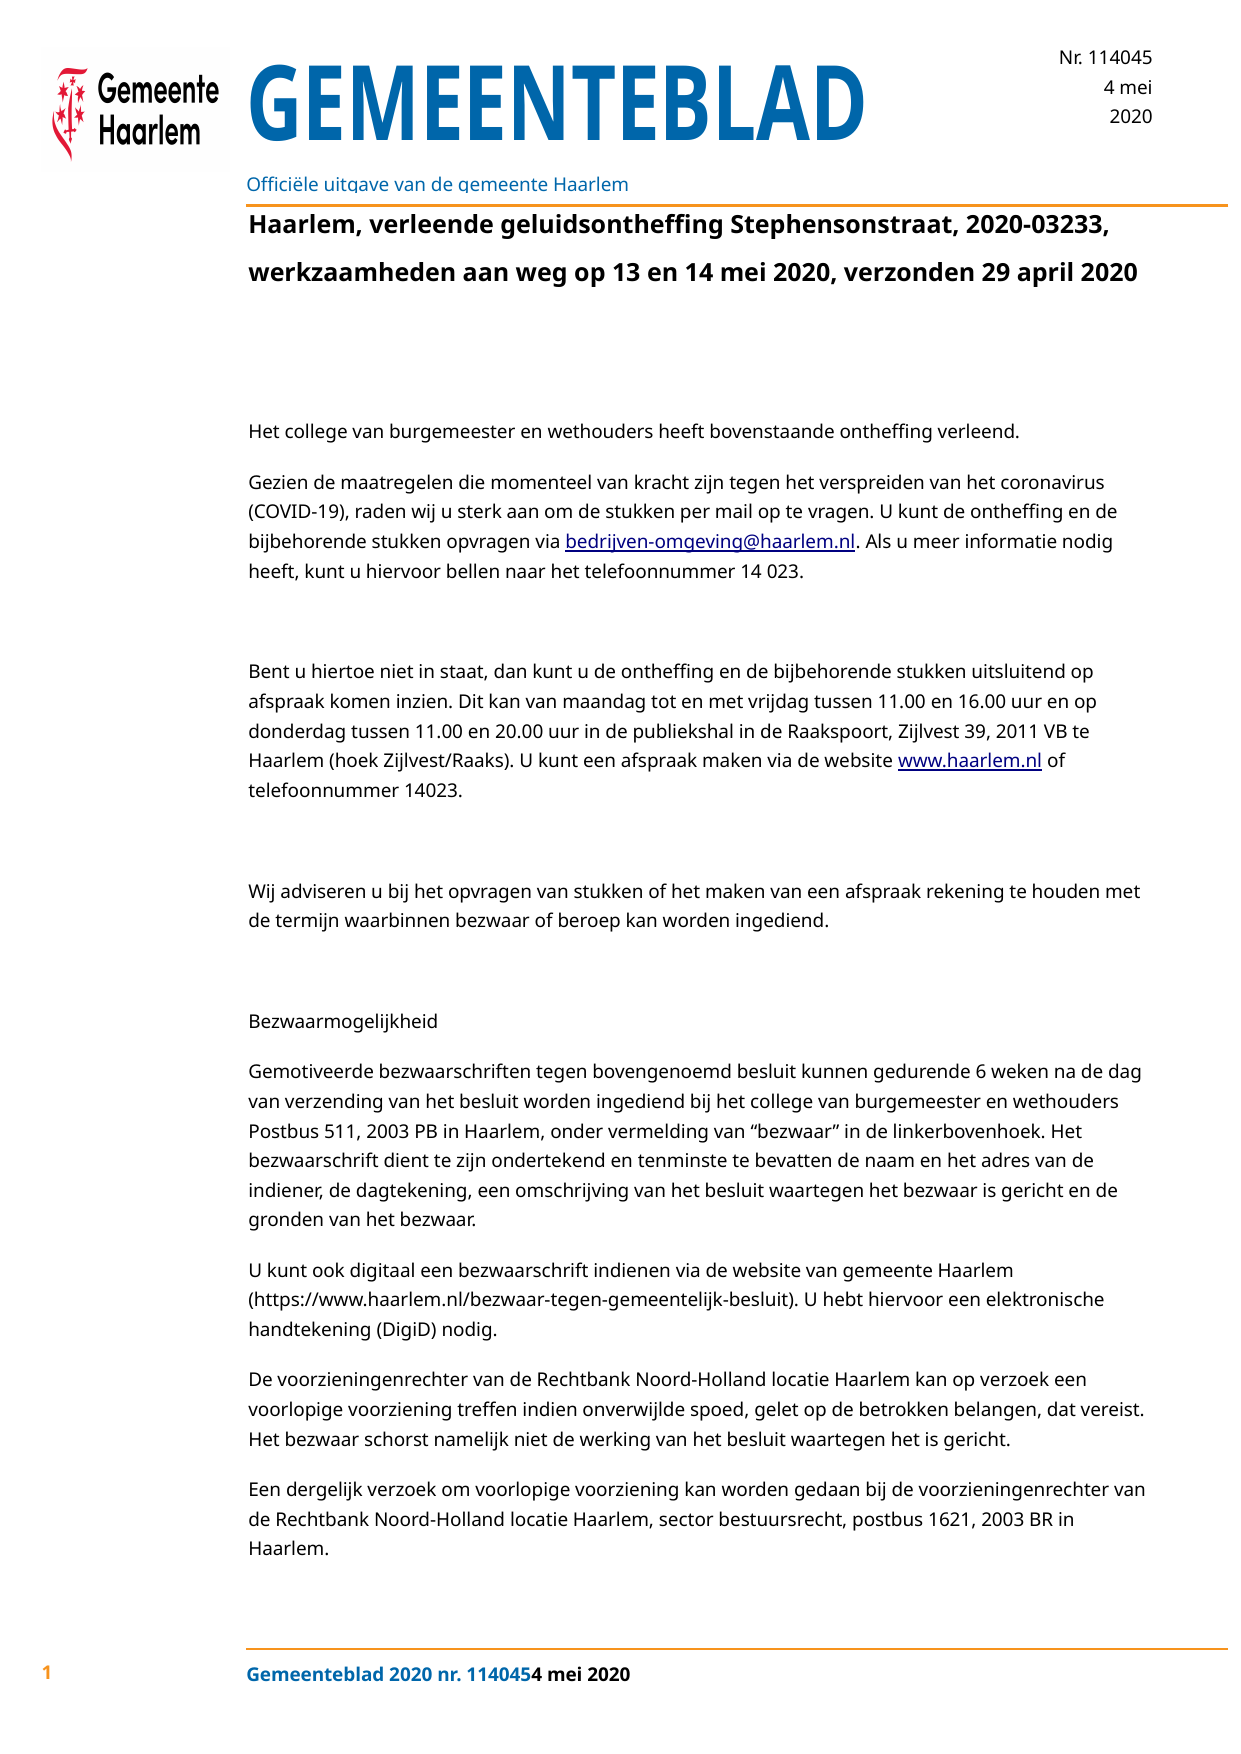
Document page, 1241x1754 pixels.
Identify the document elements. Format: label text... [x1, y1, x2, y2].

text Gezien de maatregelen die momenteel van kracht zijn tegen het verspreiden van het coronavirus (COVID-19), raden wij u sterk aan om de stukken per mail op te vragen. U kunt de ontheffing en de bijbehorende stukken opvragen via bedrijven-omgeving@haarlem.nl. Als u meer informatie nodig heeft, kunt u hiervoor bellen naar het telefoonnummer 14 023. [248, 469, 1152, 584]
text Bent u hiertoe niet in staat, dan kunt u de ontheffing en de bijbehorende stukken uitsluitend op afspraak komen inzien. Dit kan van maandag tot en met vrijdag tussen 11.00 en 16.00 uur en op donderdag tussen 11.00 en 20.00 uur in de publiekshal in de Raakspoort, Zijlvest 39, 2011 VB te Haarlem (hoek Zijlvest/Raaks). U kunt een afspraak maken via de website www.haarlem.nl of telefoonnummer 14023. [248, 659, 1152, 803]
text Gemotiveerde bezwaarschriften tegen bovengenoemd besluit kunnen gedurende 6 weken na de dag van verzending van het besluit worden ingediend bij het college van burgemeester en wethouders Postbus 511, 2003 PB in Haarlem, onder vermelding van “bezwaar” in de linkerbovenhoek. Het bezwaarschrift dient te zijn ondertekend en tenminste te bevatten de naam en het adres van de indiener, de dagtekening, een omschrijving van het besluit waartegen het bezwaar is gericht en de gronden van het bezwaar. [248, 1059, 1152, 1232]
text Wij adviseren u bij het opvragen van stukken of het maken van een afspraak rekening te houden met de termijn waarbinnen bezwaar of beroep kan worden ingediend. [248, 878, 1152, 933]
text Een dergelijk verzoek om voorlopige voorziening kan worden gedaan bij de voorzieningenrechter van de Rechtbank Noord-Holland locatie Haarlem, sector bestuursrecht, postbus 1621, 2003 BR in Haarlem. [248, 1476, 1152, 1561]
text De voorzieningenrechter van de Rechtbank Noord-Holland locatie Haarlem kan op verzoek een voorlopige voorziening treffen indien onverwijlde spoed, gelet op de betrokken belangen, dat vereist. Het bezwaar schorst namelijk niet de werking van het besluit waartegen het is gericht. [248, 1367, 1152, 1452]
picture [41, 47, 231, 172]
text U kunt ook digitaal een bezwaarschrift indienen via de website van gemeente Haarlem (https://www.haarlem.nl/bezwaar-tegen-gemeentelijk-besluit). U hebt hiervoor een elektronische handtekening (DigiD) nodig. [248, 1257, 1152, 1342]
text Het college van burgemeester en wethouders heeft bovenstaande ontheffing verleend. [248, 419, 1152, 444]
text Bezwaarmogelijkheid [248, 1008, 1152, 1034]
text Haarlem, verleende geluidsontheffing Stephensonstraat, 2020-03233, werkzaamheden aan weg op 13 en 14 mei 2020, verzonden 29 april 2020 [248, 207, 1152, 288]
